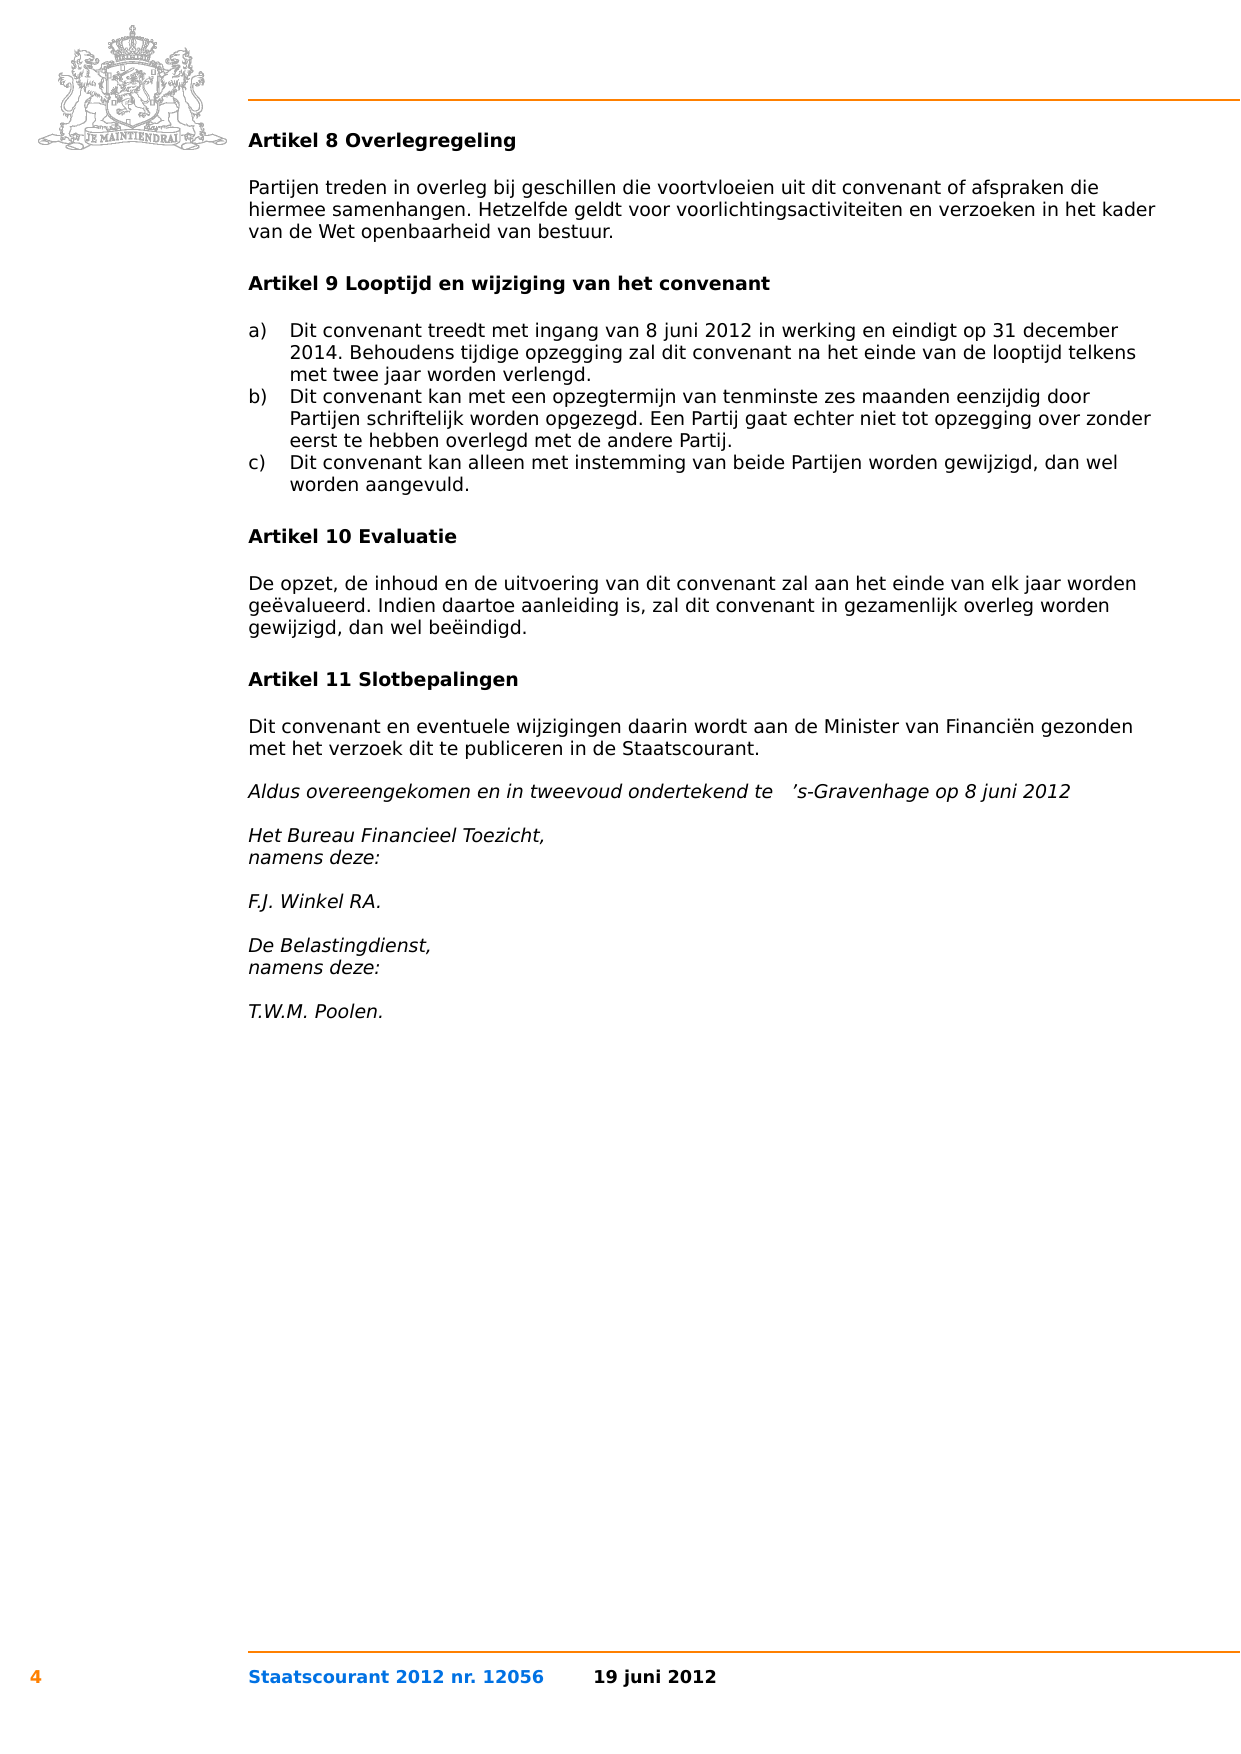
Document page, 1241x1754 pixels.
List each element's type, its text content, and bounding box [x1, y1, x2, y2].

text b) Dit convenant kan met een opzegtermijn van tenminste zes maanden eenzijdig door Partijen schriftelijk worden opgezegd. Een Partij gaat echter niet tot opzegging over zonder eerst te hebben overlegd met de andere Partij. [248, 386, 1163, 452]
subtitle Artikel 9 Looptijd en wijziging van het convenant [248, 273, 1163, 295]
subtitle Artikel 8 Overlegregeling [248, 130, 1163, 152]
subtitle Artikel 11 Slotbepalingen [248, 668, 1163, 691]
text Aldus overeengekomen en in tweevoud ondertekend te ’s-Gravenhage op 8 juni 2012 [248, 781, 1163, 803]
subtitle Artikel 10 Evaluatie [248, 526, 1163, 548]
text Partijen treden in overleg bij geschillen die voortvloeien uit dit convenant of afspraken die hiermee samenhangen. Hetzelfde geldt voor voorlichtingsactiviteiten en verzoeken in het kader van de Wet openbaarheid van bestuur. [248, 177, 1163, 243]
text De opzet, de inhoud en de uitvoering van dit convenant zal aan het einde van elk jaar worden geëvalueerd. Indien daartoe aanleiding is, zal dit convenant in gezamenlijk overleg worden gewijzigd, dan wel beëindigd. [248, 573, 1163, 638]
text Het Bureau Financieel Toezicht, namens deze: F.J. Winkel RA. [248, 825, 1163, 913]
text a) Dit convenant treedt met ingang van 8 juni 2012 in werking en eindigt op 31 december 2014. Behoudens tijdige opzegging zal dit convenant na het einde van de looptijd telkens met twee jaar worden verlengd. [248, 320, 1163, 386]
text De Belastingdienst, namens deze: T.W.M. Poolen. [248, 935, 1163, 1023]
text Dit convenant en eventuele wijzigingen daarin wordt aan de Minister van Financiën gezonden met het verzoek dit te publiceren in de Staatscourant. [248, 716, 1163, 759]
picture [38, 25, 227, 150]
text c) Dit convenant kan alleen met instemming van beide Partijen worden gewijzigd, dan wel worden aangevuld. [248, 452, 1163, 496]
